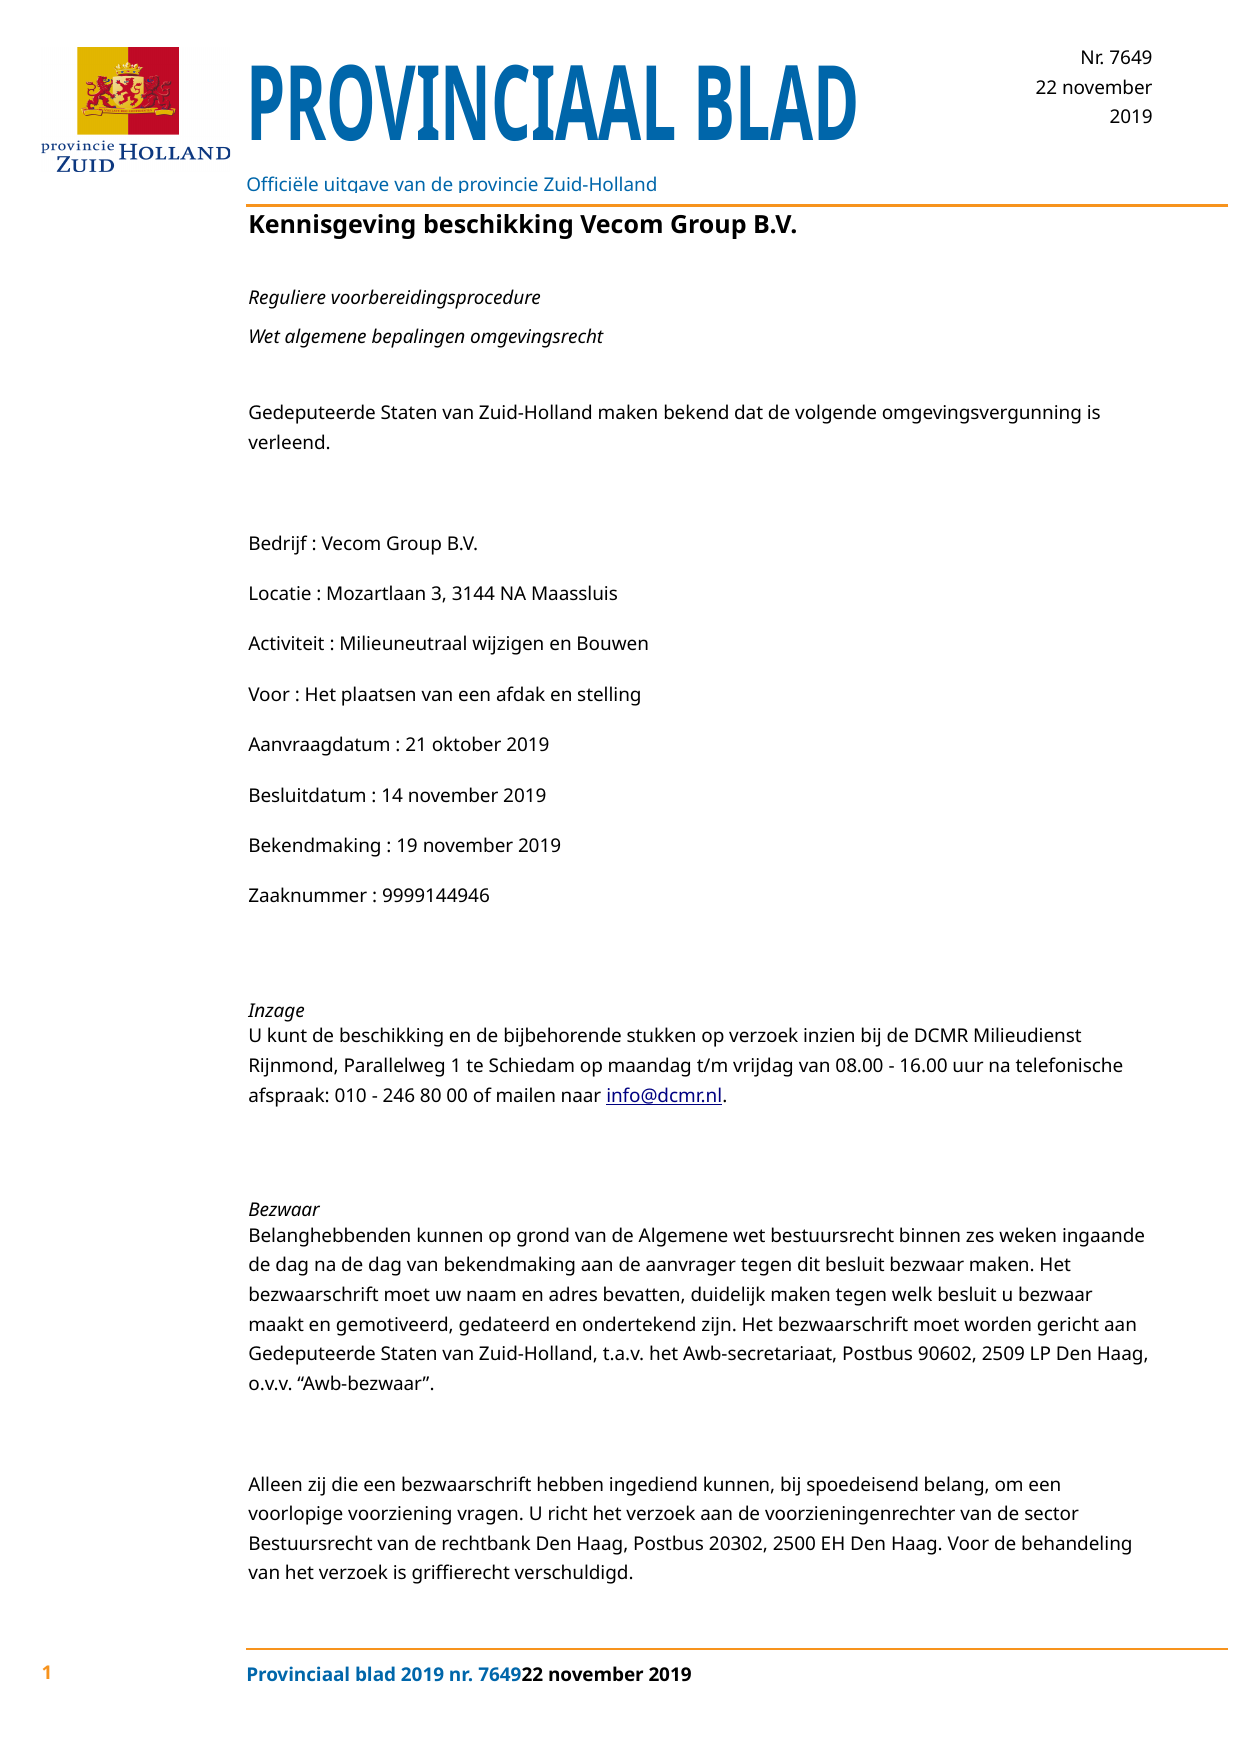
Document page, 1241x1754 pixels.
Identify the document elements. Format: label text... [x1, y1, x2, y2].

text Gedeputeerde Staten van Zuid-Holland maken bekend dat de volgende omgevingsvergunning is verleend. [248, 399, 1152, 454]
text Kennisgeving beschikking Vecom Group B.V. [248, 207, 1152, 241]
text Reguliere voorbereidingsprocedure [248, 284, 1152, 309]
text Activiteit : Milieuneutraal wijzigen en Bouwen [248, 631, 1152, 656]
text Voor : Het plaatsen van een afdak en stelling [248, 681, 1152, 707]
text Bekendmaking : 19 november 2019 [248, 832, 1152, 858]
text Wet algemene bepalingen omgevingsrecht [248, 323, 1152, 349]
picture [41, 47, 231, 172]
text Bedrijf : Vecom Group B.V. [248, 530, 1152, 555]
text Aanvraagdatum : 21 oktober 2019 [248, 731, 1152, 757]
text Belanghebbenden kunnen op grond van de Algemene wet bestuursrecht binnen zes weken ingaande de dag na de dag van bekendmaking aan de aanvrager tegen dit besluit bezwaar maken. Het bezwaarschrift moet uw naam en adres bevatten, duidelijk maken tegen welk besluit u bezwaar maakt en gemotiveerd, gedateerd en ondertekend zijn. Het bezwaarschrift moet worden gericht aan Gedeputeerde Staten van Zuid-Holland, t.a.v. het Awb-secretariaat, Postbus 90602, 2509 LP Den Haag, o.v.v. “Awb-bezwaar”. [248, 1222, 1152, 1396]
text Bezwaar [248, 1196, 1152, 1222]
text Zaaknummer : 9999144946 [248, 883, 1152, 908]
text Besluitdatum : 14 november 2019 [248, 782, 1152, 807]
text Inzage [248, 997, 1152, 1023]
text Alleen zij die een bezwaarschrift hebben ingediend kunnen, bij spoedeisend belang, om een voorlopige voorziening vragen. U richt het verzoek aan de voorzieningenrechter van de sector Bestuursrecht van de rechtbank Den Haag, Postbus 20302, 2500 EH Den Haag. Voor de behandeling van het verzoek is griffierecht verschuldigd. [248, 1471, 1152, 1585]
text U kunt de beschikking en de bijbehorende stukken op verzoek inzien bij de DCMR Milieudienst Rijnmond, Parallelweg 1 te Schiedam op maandag t/m vrijdag van 08.00 - 16.00 uur na telefonische afspraak: 010 - 246 80 00 of mailen naar info@dcmr.nl. [248, 1023, 1152, 1108]
text Locatie : Mozartlaan 3, 3144 NA Maassluis [248, 580, 1152, 606]
